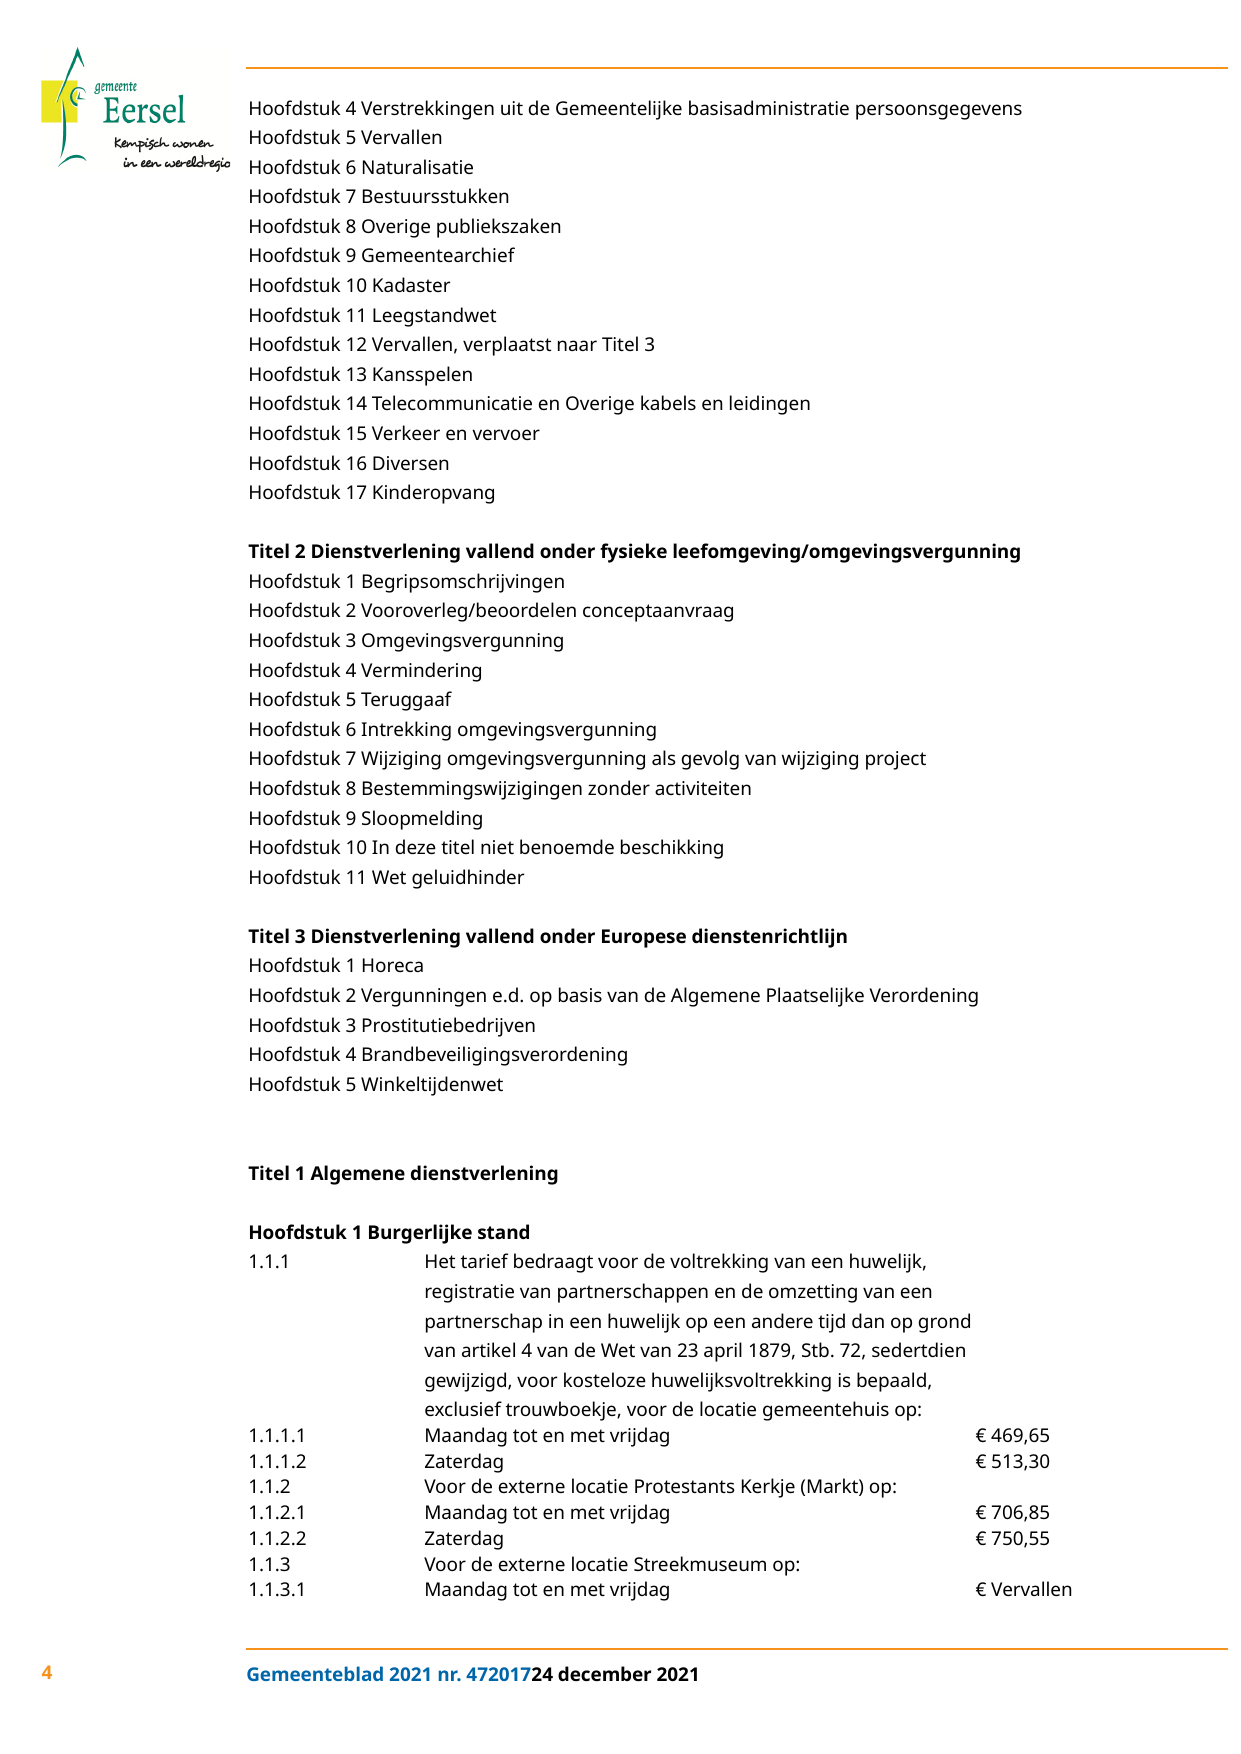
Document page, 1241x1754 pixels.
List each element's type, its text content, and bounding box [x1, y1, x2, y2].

table_cell Voor de externe locatie Protestants Kerkje (Markt) op: [424, 1474, 975, 1499]
text Hoofdstuk 2 Vooroverleg/beoordelen conceptaanvraag [248, 598, 1152, 623]
text Hoofdstuk 3 Omgevingsvergunning [248, 627, 1152, 653]
text Hoofdstuk 15 Verkeer en vervoer [248, 420, 1152, 446]
text Hoofdstuk 5 Vervallen [248, 124, 1152, 150]
table_cell 1.1.2 [248, 1474, 424, 1499]
text Hoofdstuk 6 Naturalisatie [248, 154, 1152, 180]
table_cell 1.1.1.2 [248, 1448, 424, 1474]
text Titel 2 Dienstverlening vallend onder fysieke leefomgeving/omgevingsvergunning [248, 538, 1152, 564]
text Hoofdstuk 1 Burgerlijke stand [248, 1219, 1152, 1245]
table_header [975, 1249, 1152, 1422]
text Hoofdstuk 5 Teruggaaf [248, 686, 1152, 712]
text Hoofdstuk 16 Diversen [248, 450, 1152, 476]
text Hoofdstuk 13 Kansspelen [248, 361, 1152, 387]
table_cell € 513,30 [975, 1448, 1152, 1474]
text Hoofdstuk 12 Vervallen, verplaatst naar Titel 3 [248, 331, 1152, 357]
text Hoofdstuk 6 Intrekking omgevingsvergunning [248, 716, 1152, 742]
table_cell 1.1.2.1 [248, 1500, 424, 1525]
table_cell 1.1.1.1 [248, 1422, 424, 1448]
table_cell [975, 1551, 1152, 1577]
text Hoofdstuk 14 Telecommunicatie en Overige kabels en leidingen [248, 391, 1152, 416]
table_cell Maandag tot en met vrijdag [424, 1500, 975, 1525]
table_cell € 706,85 [975, 1500, 1152, 1525]
table_cell [975, 1474, 1152, 1499]
text Hoofdstuk 3 Prostitutiebedrijven [248, 1012, 1152, 1038]
table_cell 1.1.3.1 [248, 1577, 424, 1602]
text Hoofdstuk 8 Bestemmingswijzigingen zonder activiteiten [248, 775, 1152, 801]
table_header Het tarief bedraagt voor de voltrekking van een huwelijk, registratie van partnerschappen en de omzetting van een partnerschap in een huwelijk op een andere tijd dan op grond van artikel 4 van de Wet van 23 april 1879, Stb. 72, sedertdien gewijzigd, voor kosteloze huwelijksvoltrekking is bepaald, exclusief trouwboekje, voor de locatie gemeentehuis op: [424, 1249, 975, 1422]
text Hoofdstuk 9 Sloopmelding [248, 805, 1152, 831]
text Hoofdstuk 10 Kadaster [248, 272, 1152, 298]
table_cell € 750,55 [975, 1525, 1152, 1551]
picture [41, 47, 231, 172]
text Hoofdstuk 17 Kinderopvang [248, 479, 1152, 505]
text Hoofdstuk 4 Brandbeveiligingsverordening [248, 1041, 1152, 1067]
text Titel 1 Algemene dienstverlening [248, 1160, 1152, 1186]
text Hoofdstuk 5 Winkeltijdenwet [248, 1071, 1152, 1097]
text Hoofdstuk 11 Leegstandwet [248, 302, 1152, 328]
text Hoofdstuk 7 Bestuursstukken [248, 183, 1152, 209]
table_cell € 469,65 [975, 1422, 1152, 1448]
table_cell Maandag tot en met vrijdag [424, 1577, 975, 1602]
table_cell 1.1.3 [248, 1551, 424, 1577]
table_cell 1.1.2.2 [248, 1525, 424, 1551]
table_cell Zaterdag [424, 1525, 975, 1551]
text Hoofdstuk 1 Begripsomschrijvingen [248, 568, 1152, 594]
text Hoofdstuk 11 Wet geluidhinder [248, 864, 1152, 890]
table_cell Maandag tot en met vrijdag [424, 1422, 975, 1448]
text Hoofdstuk 10 In deze titel niet benoemde beschikking [248, 834, 1152, 860]
text Hoofdstuk 4 Verstrekkingen uit de Gemeentelijke basisadministratie persoonsgegevens [248, 95, 1152, 121]
text Hoofdstuk 7 Wijziging omgevingsvergunning als gevolg van wijziging project [248, 746, 1152, 771]
text Hoofdstuk 8 Overige publiekszaken [248, 213, 1152, 239]
text Hoofdstuk 4 Vermindering [248, 657, 1152, 683]
table_cell € Vervallen [975, 1577, 1152, 1602]
table_cell Zaterdag [424, 1448, 975, 1474]
text Hoofdstuk 1 Horeca [248, 953, 1152, 978]
text Hoofdstuk 9 Gemeentearchief [248, 243, 1152, 268]
text Hoofdstuk 2 Vergunningen e.d. op basis van de Algemene Plaatselijke Verordening [248, 982, 1152, 1008]
table_cell Voor de externe locatie Streekmuseum op: [424, 1551, 975, 1577]
table_header 1.1.1 [248, 1249, 424, 1422]
text Titel 3 Dienstverlening vallend onder Europese dienstenrichtlijn [248, 923, 1152, 949]
